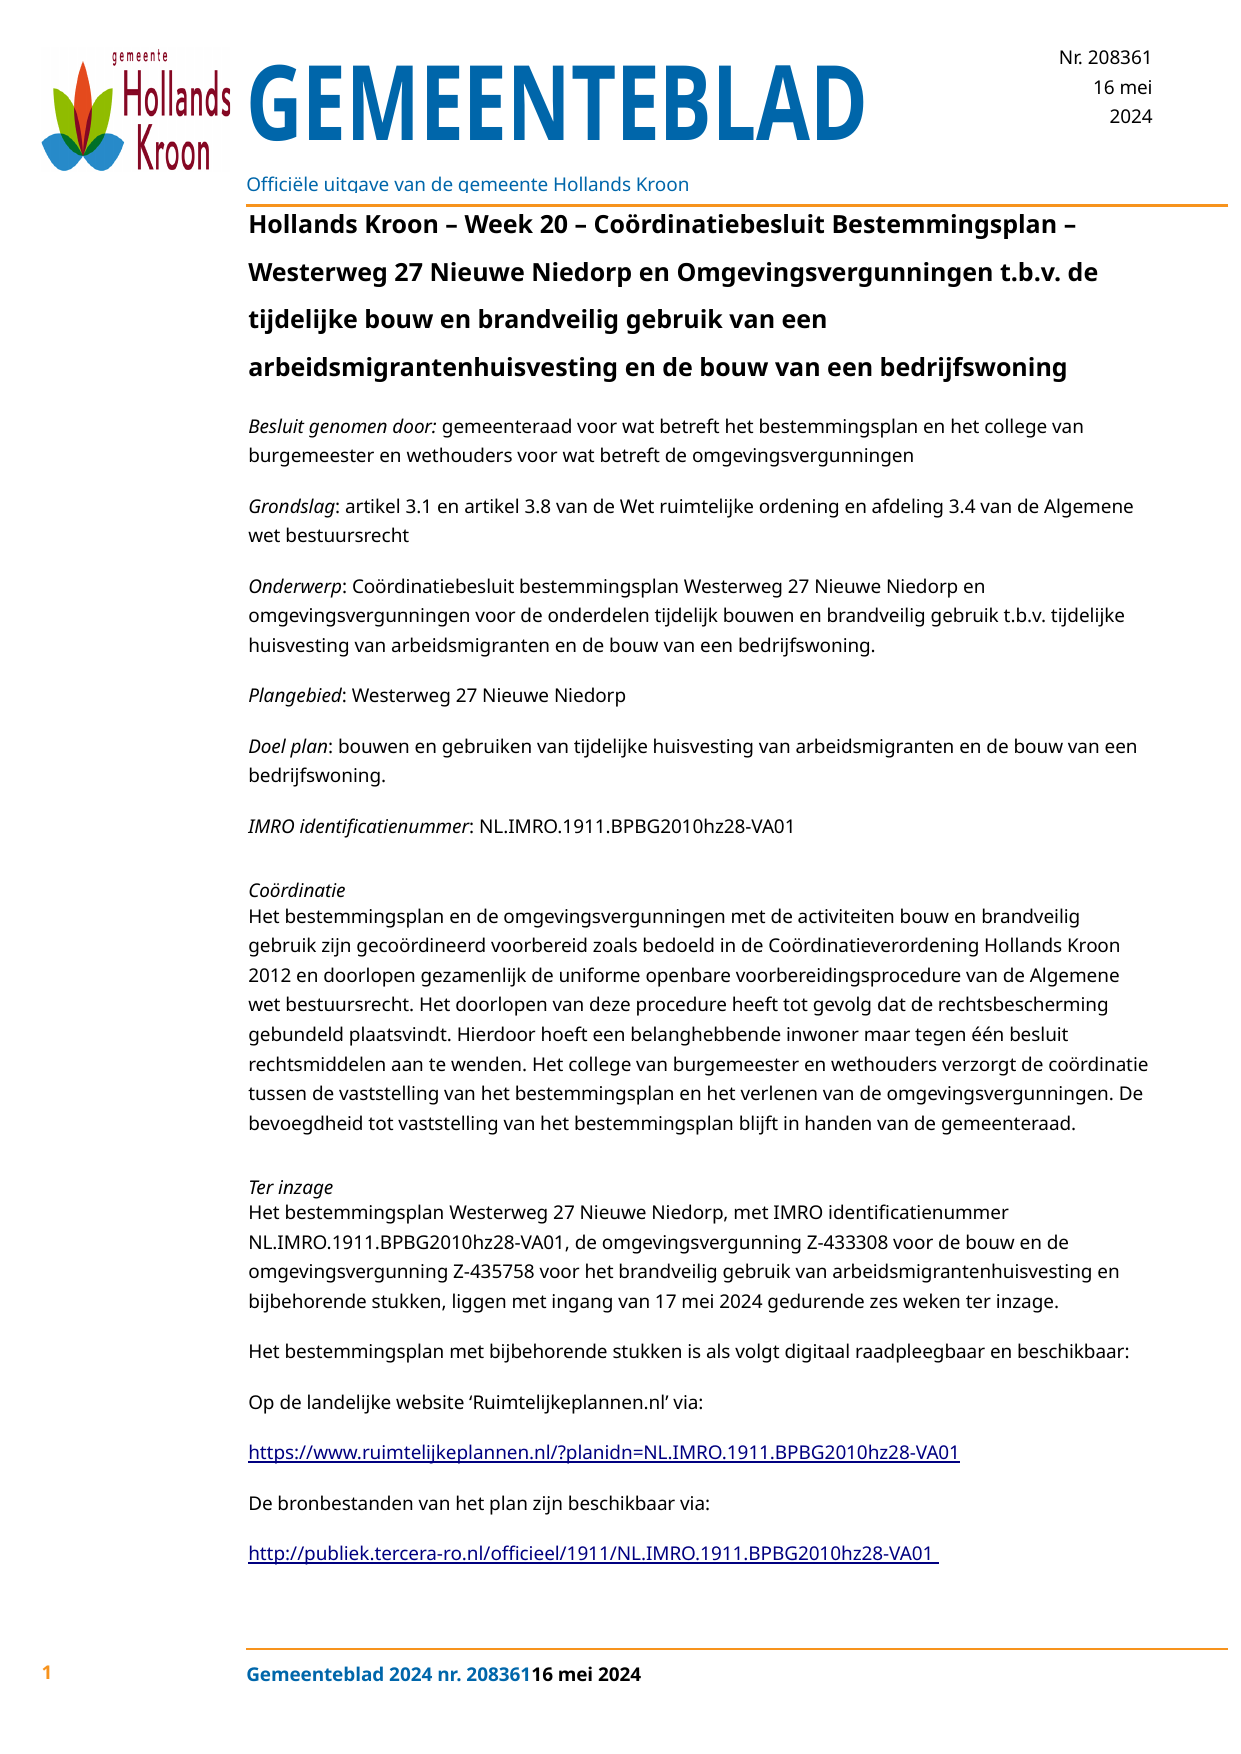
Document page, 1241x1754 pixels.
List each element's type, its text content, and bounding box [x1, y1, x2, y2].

text Plangebied: Westerweg 27 Nieuwe Niedorp [248, 683, 1152, 708]
text Besluit genomen door: gemeenteraad voor wat betreft het bestemmingsplan en het college van burgemeester en wethouders voor wat betreft de omgevingsvergunningen [248, 413, 1152, 468]
text https://www.ruimtelijkeplannen.nl/?planidn=NL.IMRO.1911.BPBG2010hz28-VA01 [248, 1439, 1152, 1465]
text Onderwerp: Coördinatiebesluit bestemmingsplan Westerweg 27 Nieuwe Niedorp en omgevingsvergunningen voor de onderdelen tijdelijk bouwen en brandveilig gebruik t.b.v. tijdelijke huisvesting van arbeidsmigranten en de bouw van een bedrijfswoning. [248, 573, 1152, 658]
text Op de landelijke website ‘Ruimtelijkeplannen.nl’ via: [248, 1389, 1152, 1415]
text Het bestemmingsplan met bijbehorende stukken is als volgt digitaal raadpleegbaar en beschikbaar: [248, 1339, 1152, 1364]
text De bronbestanden van het plan zijn beschikbaar via: [248, 1490, 1152, 1516]
text Doel plan: bouwen en gebruiken van tijdelijke huisvesting van arbeidsmigranten en de bouw van een bedrijfswoning. [248, 733, 1152, 788]
text Coördinatie [248, 877, 1152, 903]
text IMRO identificatienummer: NL.IMRO.1911.BPBG2010hz28-VA01 [248, 813, 1152, 839]
text Hollands Kroon – Week 20 – Coördinatiebesluit Bestemmingsplan – Westerweg 27 Nieuwe Niedorp en Omgevingsvergunningen t.b.v. de tijdelijke bouw en brandveilig gebruik van een arbeidsmigrantenhuisvesting en de bouw van een bedrijfswoning [248, 207, 1152, 384]
text Het bestemmingsplan en de omgevingsvergunningen met de activiteiten bouw en brandveilig gebruik zijn gecoördineerd voorbereid zoals bedoeld in de Coördinatieverordening Hollands Kroon 2012 en doorlopen gezamenlijk de uniforme openbare voorbereidingsprocedure van de Algemene wet bestuursrecht. Het doorlopen van deze procedure heeft tot gevolg dat de rechtsbescherming gebundeld plaatsvindt. Hierdoor hoeft een belanghebbende inwoner maar tegen één besluit rechtsmiddelen aan te wenden. Het college van burgemeester en wethouders verzorgt de coördinatie tussen de vaststelling van het bestemmingsplan en het verlenen van de omgevingsvergunningen. De bevoegdheid tot vaststelling van het bestemmingsplan blijft in handen van de gemeenteraad. [248, 903, 1152, 1136]
picture [41, 47, 231, 172]
text Het bestemmingsplan Westerweg 27 Nieuwe Niedorp, met IMRO identificatienummer NL.IMRO.1911.BPBG2010hz28-VA01, de omgevingsvergunning Z-433308 voor de bouw en de omgevingsvergunning Z-435758 voor het brandveilig gebruik van arbeidsmigrantenhuisvesting en bijbehorende stukken, liggen met ingang van 17 mei 2024 gedurende zes weken ter inzage. [248, 1199, 1152, 1314]
text http://publiek.tercera-ro.nl/officieel/1911/NL.IMRO.1911.BPBG2010hz28-VA01 [248, 1540, 1152, 1566]
text Grondslag: artikel 3.1 en artikel 3.8 van de Wet ruimtelijke ordening en afdeling 3.4 van de Algemene wet bestuursrecht [248, 493, 1152, 548]
text Ter inzage [248, 1174, 1152, 1199]
